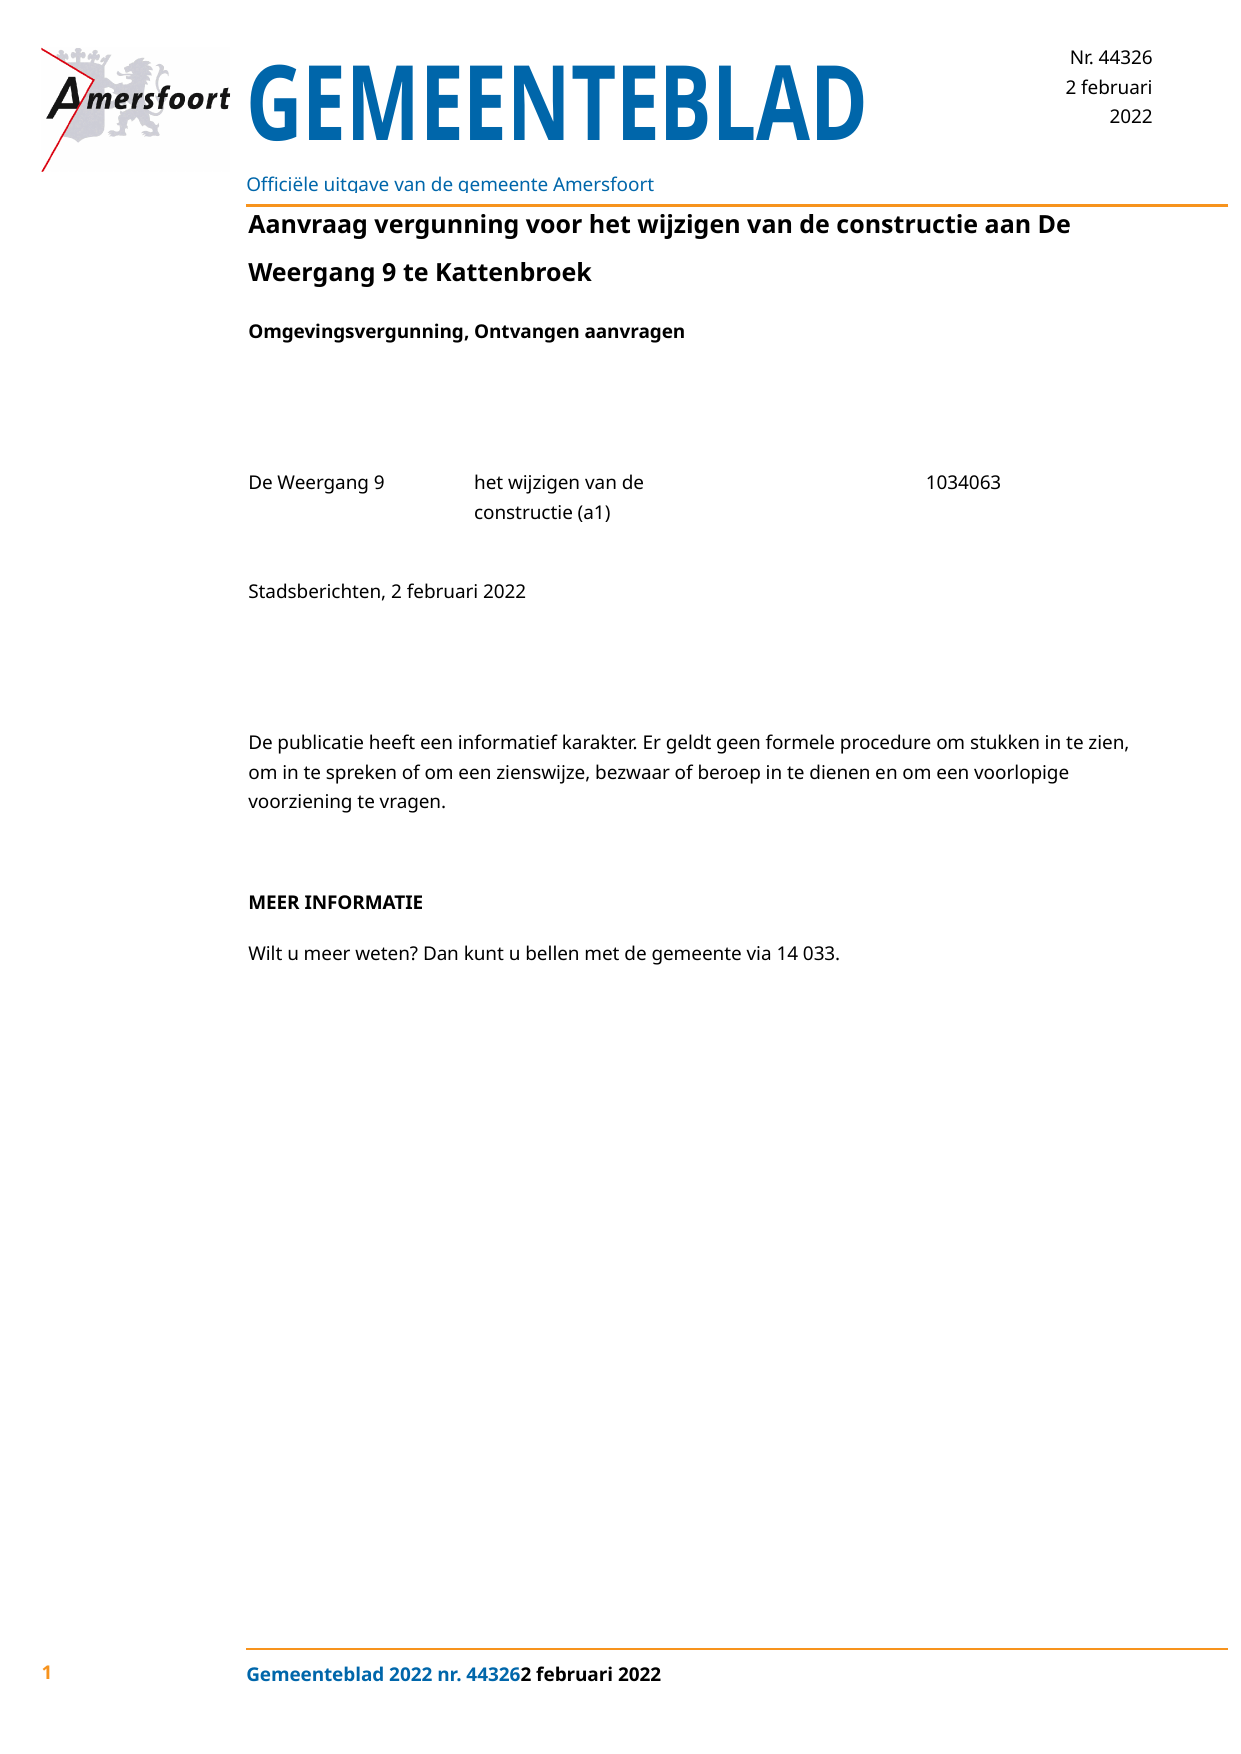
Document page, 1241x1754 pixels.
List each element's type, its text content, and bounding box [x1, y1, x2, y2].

text Aanvraag vergunning voor het wijzigen van de constructie aan De Weergang 9 te Kattenbroek [248, 207, 1152, 288]
text MEER INFORMATIE [248, 889, 1152, 915]
text De publicatie heeft een informatief karakter. Er geldt geen formele procedure om stukken in te zien, om in te spreken of om een zienswijze, bezwaar of beroep in te dienen en om een voorlopige voorziening te vragen. [248, 729, 1152, 814]
table_header 1034063 [926, 469, 1152, 524]
text Wilt u meer weten? Dan kunt u bellen met de gemeente via 14 033. [248, 940, 1152, 966]
table_header [700, 469, 926, 524]
table_header het wijzigen van de constructie (a1) [474, 469, 700, 524]
text Omgevingsvergunning, Ontvangen aanvragen [248, 318, 1152, 344]
text Stadsberichten, 2 februari 2022 [248, 578, 1152, 604]
table_header De Weergang 9 [248, 469, 474, 524]
picture [41, 47, 231, 172]
